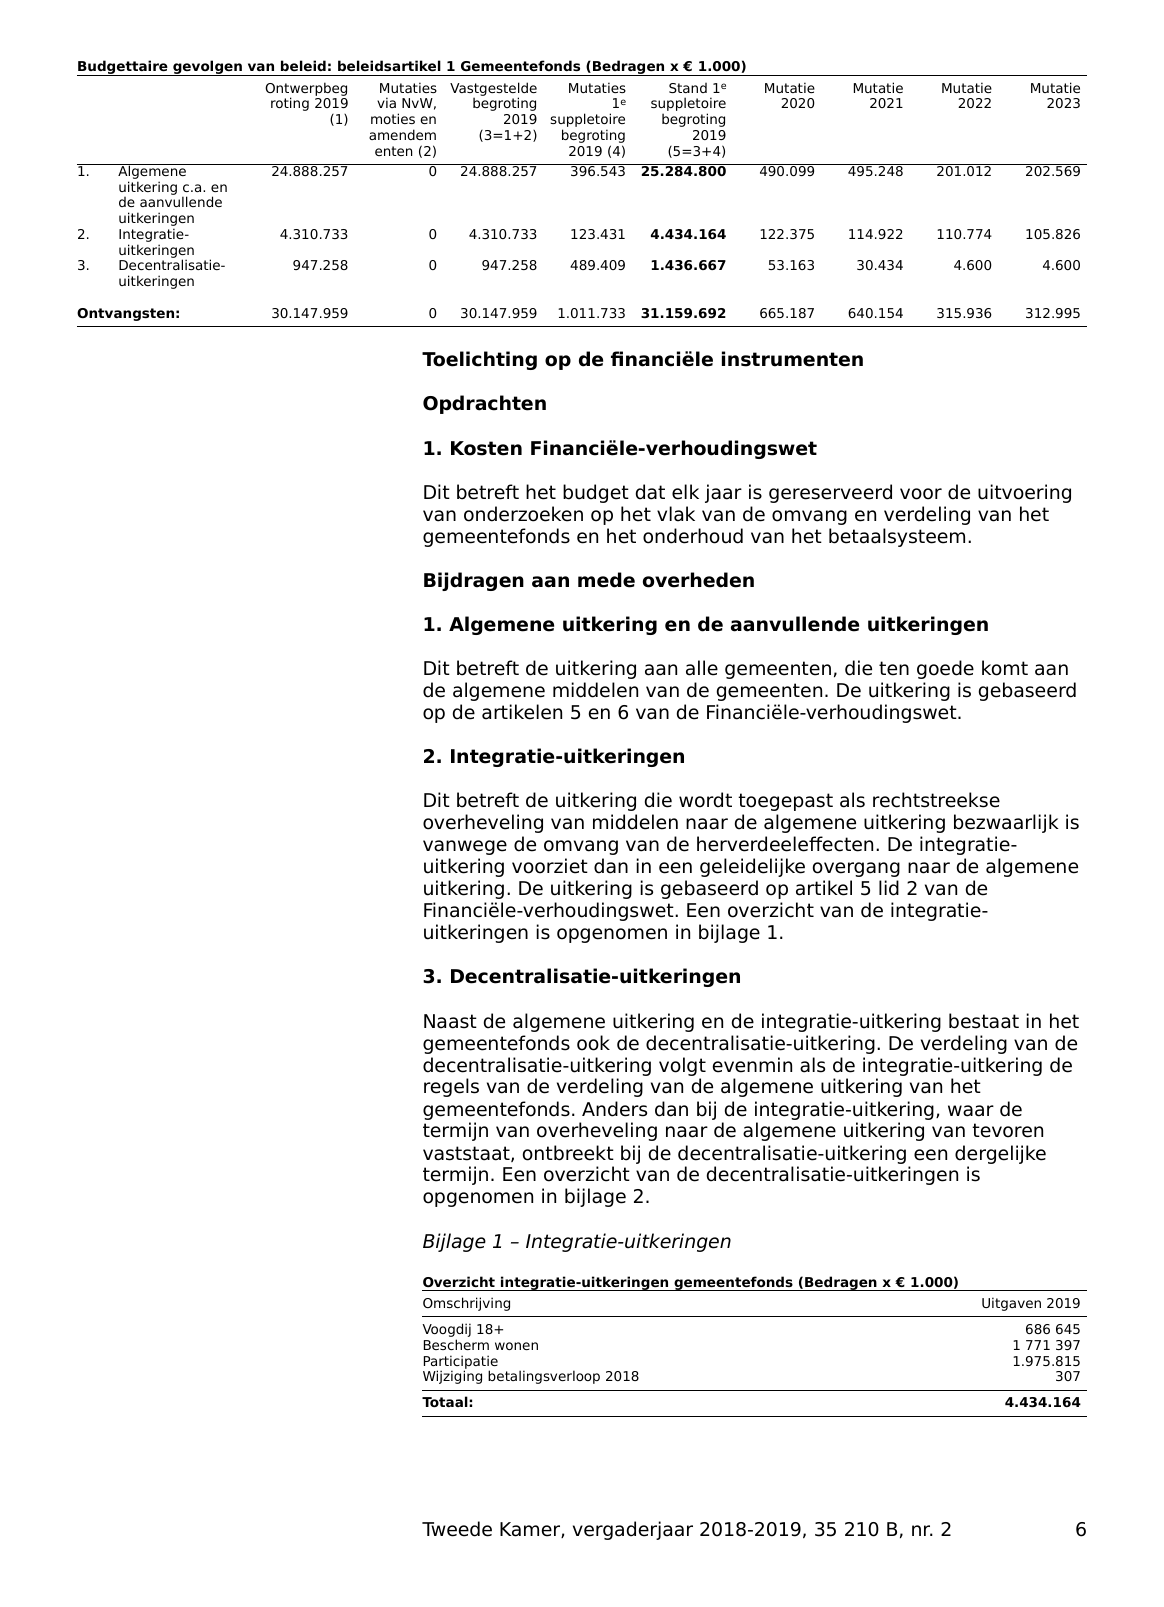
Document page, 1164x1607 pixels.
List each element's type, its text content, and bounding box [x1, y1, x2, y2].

table_cell 0 [354, 258, 443, 290]
table_cell 315.936 [909, 305, 998, 326]
subtitle 2. Integratie-uitkeringen [422, 746, 1087, 768]
table_cell Wijziging betalingsverloop 2018 [422, 1369, 954, 1389]
table_cell 31.159.692 [632, 305, 732, 326]
subtitle 3. Decentralisatie-uitkeringen [422, 966, 1087, 988]
table_cell 122.375 [732, 227, 821, 258]
table_cell Integratie-uitkeringen [112, 227, 254, 258]
table_cell Mutatie 2022 [909, 76, 998, 164]
table_cell 665.187 [732, 305, 821, 326]
table_cell 30.434 [821, 258, 909, 290]
table_cell Ontvangsten: [77, 305, 254, 326]
table_cell 489.409 [543, 258, 632, 290]
table_cell 24.888.257 [254, 165, 354, 227]
table_cell Bescherm wonen [422, 1338, 954, 1353]
table_cell 4.310.733 [254, 227, 354, 258]
text Dit betreft het budget dat elk jaar is gereserveerd voor de uitvoering van onderzoeken op het vlak van de omvang en verdeling van het gemeentefonds en het onderhoud van het betaalsysteem. [422, 482, 1087, 547]
table_cell [354, 290, 443, 305]
table_cell 114.922 [821, 227, 909, 258]
table_cell 1.436.667 [632, 258, 732, 290]
table_cell 4.434.164 [632, 227, 732, 258]
table_cell 0 [354, 165, 443, 227]
table_cell 30.147.959 [254, 305, 354, 326]
table_cell Participatie [422, 1354, 954, 1369]
table_cell 110.774 [909, 227, 998, 258]
table_cell Stand 1e suppletoire begroting 2019 (5=3+4) [632, 76, 732, 164]
table_cell [732, 290, 821, 305]
subtitle Bijdragen aan mede overheden [422, 570, 1087, 592]
table_cell [254, 290, 354, 305]
table_cell Mutatie 2023 [998, 76, 1087, 164]
table_cell Mutatie 2020 [732, 76, 821, 164]
table_cell Decentralisatie-uitkeringen [112, 258, 254, 290]
subtitle Opdrachten [422, 393, 1087, 415]
table_cell Totaal: [422, 1391, 954, 1416]
table_cell 105.826 [998, 227, 1087, 258]
table_cell Mutaties via NvW, moties en amendementen (2) [354, 76, 443, 164]
table_cell [632, 290, 732, 305]
table_cell 53.163 [732, 258, 821, 290]
table_cell 312.995 [998, 305, 1087, 326]
text Naast de algemene uitkering en de integratie-uitkering bestaat in het gemeentefonds ook de decentralisatie-uitkering. De verdeling van de decentralisatie-uitkering volgt evenmin als de integratie-uitkering de regels van de verdeling van de algemene uitkering van het gemeentefonds. Anders dan bij de integratie-uitkering, waar de termijn van overheveling naar de algemene uitkering van tevoren vaststaat, ontbreekt bij de decentralisatie-uitkering een dergelijke termijn. Een overzicht van de decentralisatie-uitkeringen is opgenomen in bijlage 2. [422, 1011, 1087, 1208]
table_cell 4.310.733 [443, 227, 543, 258]
table_cell [821, 290, 909, 305]
subtitle 1. Algemene uitkering en de aanvullende uitkeringen [422, 614, 1087, 636]
subtitle Bijlage 1 – Integratie-uitkeringen [422, 1231, 1087, 1252]
table_cell [443, 290, 543, 305]
table_cell 1 771 397 [954, 1338, 1087, 1353]
subtitle Toelichting op de financiële instrumenten [422, 349, 1087, 371]
table_cell Algemene uitkering c.a. en de aanvullende uitkeringen [112, 165, 254, 227]
table_cell 24.888.257 [443, 165, 543, 227]
text Dit betreft de uitkering aan alle gemeenten, die ten goede komt aan de algemene middelen van de gemeenten. De uitkering is gebaseerd op de artikelen 5 en 6 van de Financiële-verhoudingswet. [422, 658, 1087, 724]
table_cell Mutaties 1e suppletoire begroting 2019 (4) [543, 76, 632, 164]
table_header Overzicht integratie-uitkeringen gemeentefonds (Bedragen x € 1.000) [422, 1274, 1087, 1290]
table_cell 4.600 [998, 258, 1087, 290]
table_cell Voogdij 18+ [422, 1317, 954, 1338]
table_cell [77, 76, 254, 164]
table_cell 1.975.815 [954, 1354, 1087, 1369]
table_cell 0 [354, 227, 443, 258]
table_cell 2. [77, 227, 112, 258]
table_cell 490.099 [732, 165, 821, 227]
table_cell 495.248 [821, 165, 909, 227]
subtitle 1. Kosten Financiële-verhoudingswet [422, 437, 1087, 459]
table_cell 640.154 [821, 305, 909, 326]
table_cell 25.284.800 [632, 165, 732, 227]
table_cell [998, 290, 1087, 305]
table_cell 307 [954, 1369, 1087, 1389]
table_cell 1.011.733 [543, 305, 632, 326]
table_cell Vastgestelde begroting 2019 (3=1+2) [443, 76, 543, 164]
table_cell [909, 290, 998, 305]
table_cell 396.543 [543, 165, 632, 227]
table_cell 947.258 [443, 258, 543, 290]
table_cell 202.569 [998, 165, 1087, 227]
table_cell 30.147.959 [443, 305, 543, 326]
table_cell 0 [354, 305, 443, 326]
table_cell 3. [77, 258, 112, 290]
table_cell 947.258 [254, 258, 354, 290]
table_cell 1. [77, 165, 112, 227]
table_header Budgettaire gevolgen van beleid: beleidsartikel 1 Gemeentefonds (Bedragen x € 1.000) [77, 59, 1087, 75]
table_cell 201.012 [909, 165, 998, 227]
text Dit betreft de uitkering die wordt toegepast als rechtstreekse overheveling van middelen naar de algemene uitkering bezwaarlijk is vanwege de omvang van de herverdeeleffecten. De integratie-uitkering voorziet dan in een geleidelijke overgang naar de algemene uitkering. De uitkering is gebaseerd op artikel 5 lid 2 van de Financiële-verhoudingswet. Een overzicht van de integratie-uitkeringen is opgenomen in bijlage 1. [422, 790, 1087, 944]
table_cell Omschrijving [422, 1291, 954, 1316]
table_cell [77, 290, 254, 305]
table_cell Mutatie 2021 [821, 76, 909, 164]
table_cell 4.600 [909, 258, 998, 290]
table_cell 123.431 [543, 227, 632, 258]
table_cell Ontwerpbegroting 2019 (1) [254, 76, 354, 164]
table_cell [543, 290, 632, 305]
table_cell 4.434.164 [954, 1391, 1087, 1416]
table_cell Uitgaven 2019 [954, 1291, 1087, 1316]
table_cell 686 645 [954, 1317, 1087, 1338]
